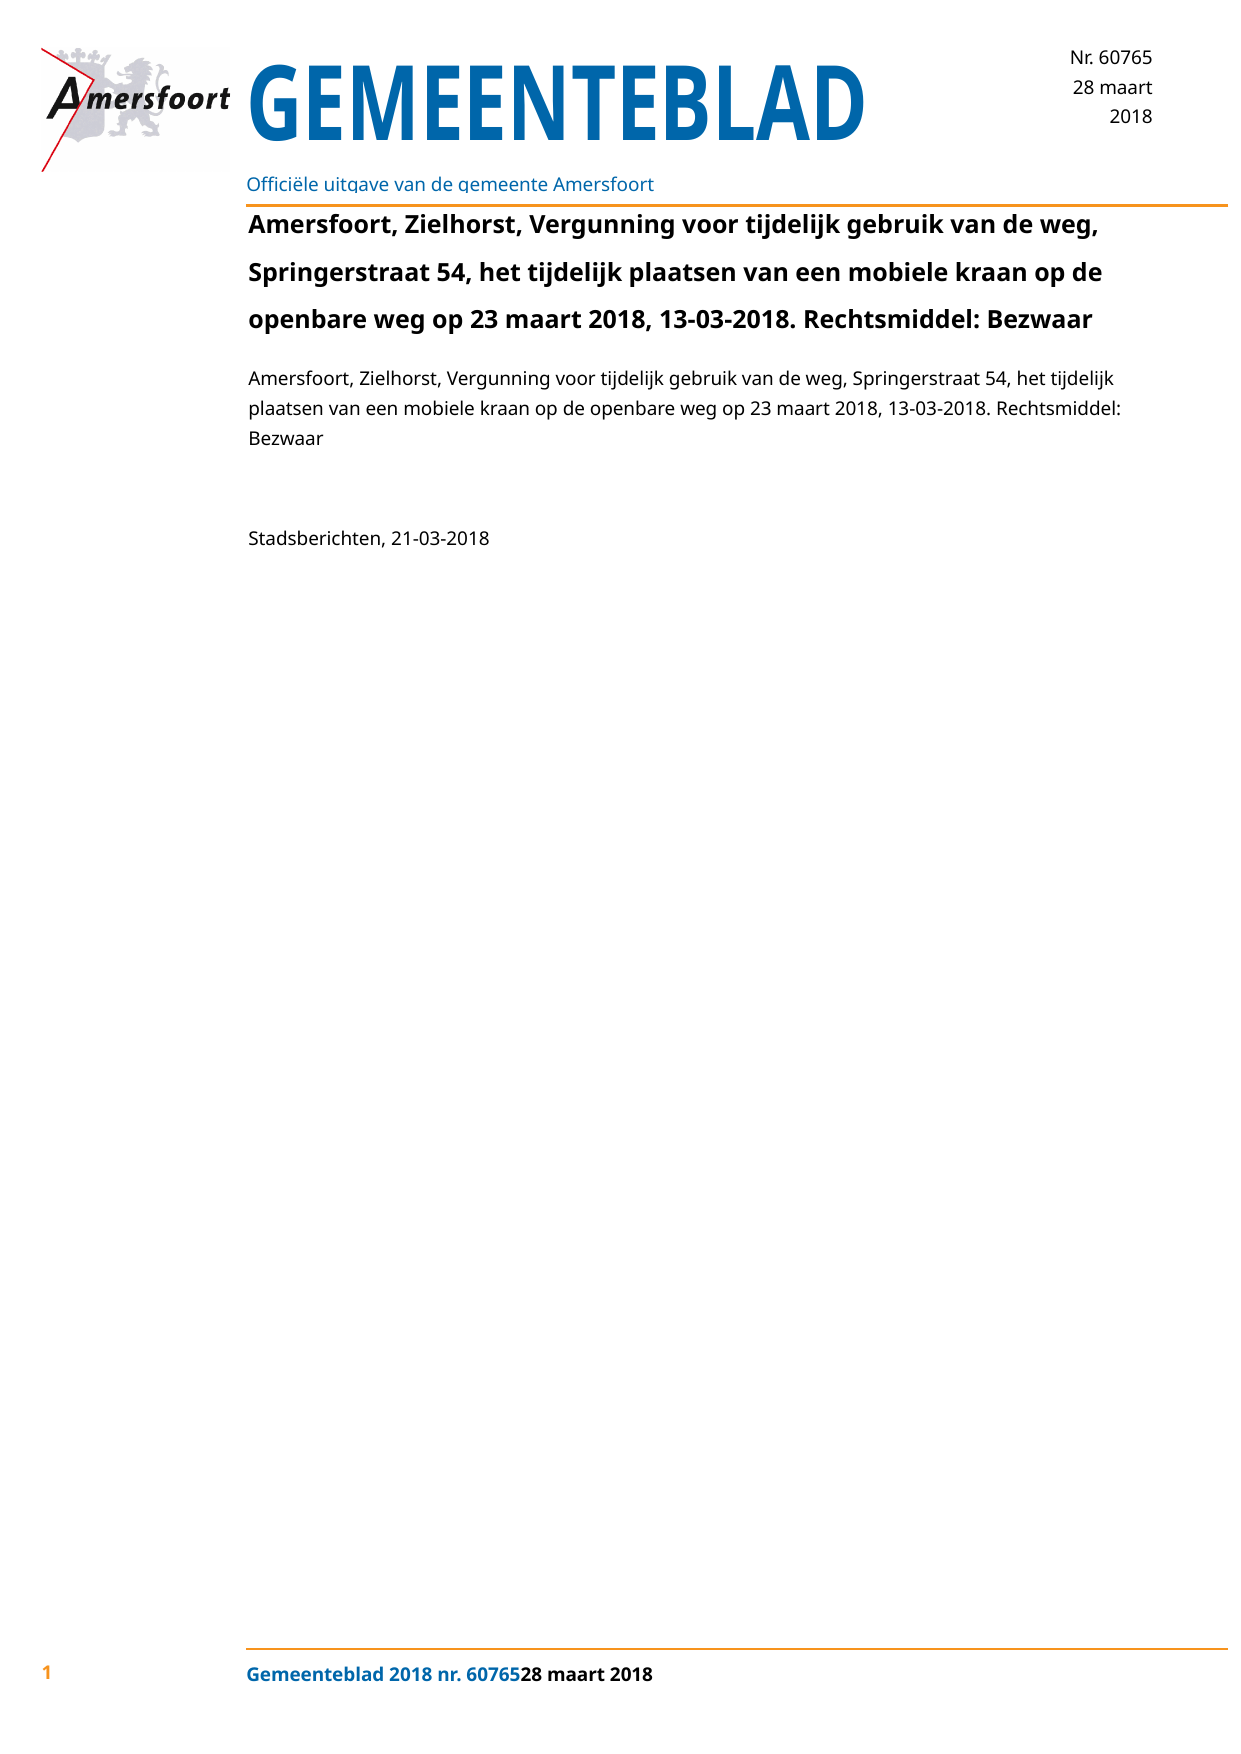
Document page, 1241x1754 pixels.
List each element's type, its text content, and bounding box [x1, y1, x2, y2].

text Amersfoort, Zielhorst, Vergunning voor tijdelijk gebruik van de weg, Springerstraat 54, het tijdelijk plaatsen van een mobiele kraan op de openbare weg op 23 maart 2018, 13-03-2018. Rechtsmiddel: Bezwaar [248, 207, 1152, 336]
picture [41, 47, 231, 172]
text Amersfoort, Zielhorst, Vergunning voor tijdelijk gebruik van de weg, Springerstraat 54, het tijdelijk plaatsen van een mobiele kraan op de openbare weg op 23 maart 2018, 13-03-2018. Rechtsmiddel: Bezwaar [248, 366, 1152, 450]
text Stadsberichten, 21-03-2018 [248, 526, 1152, 551]
